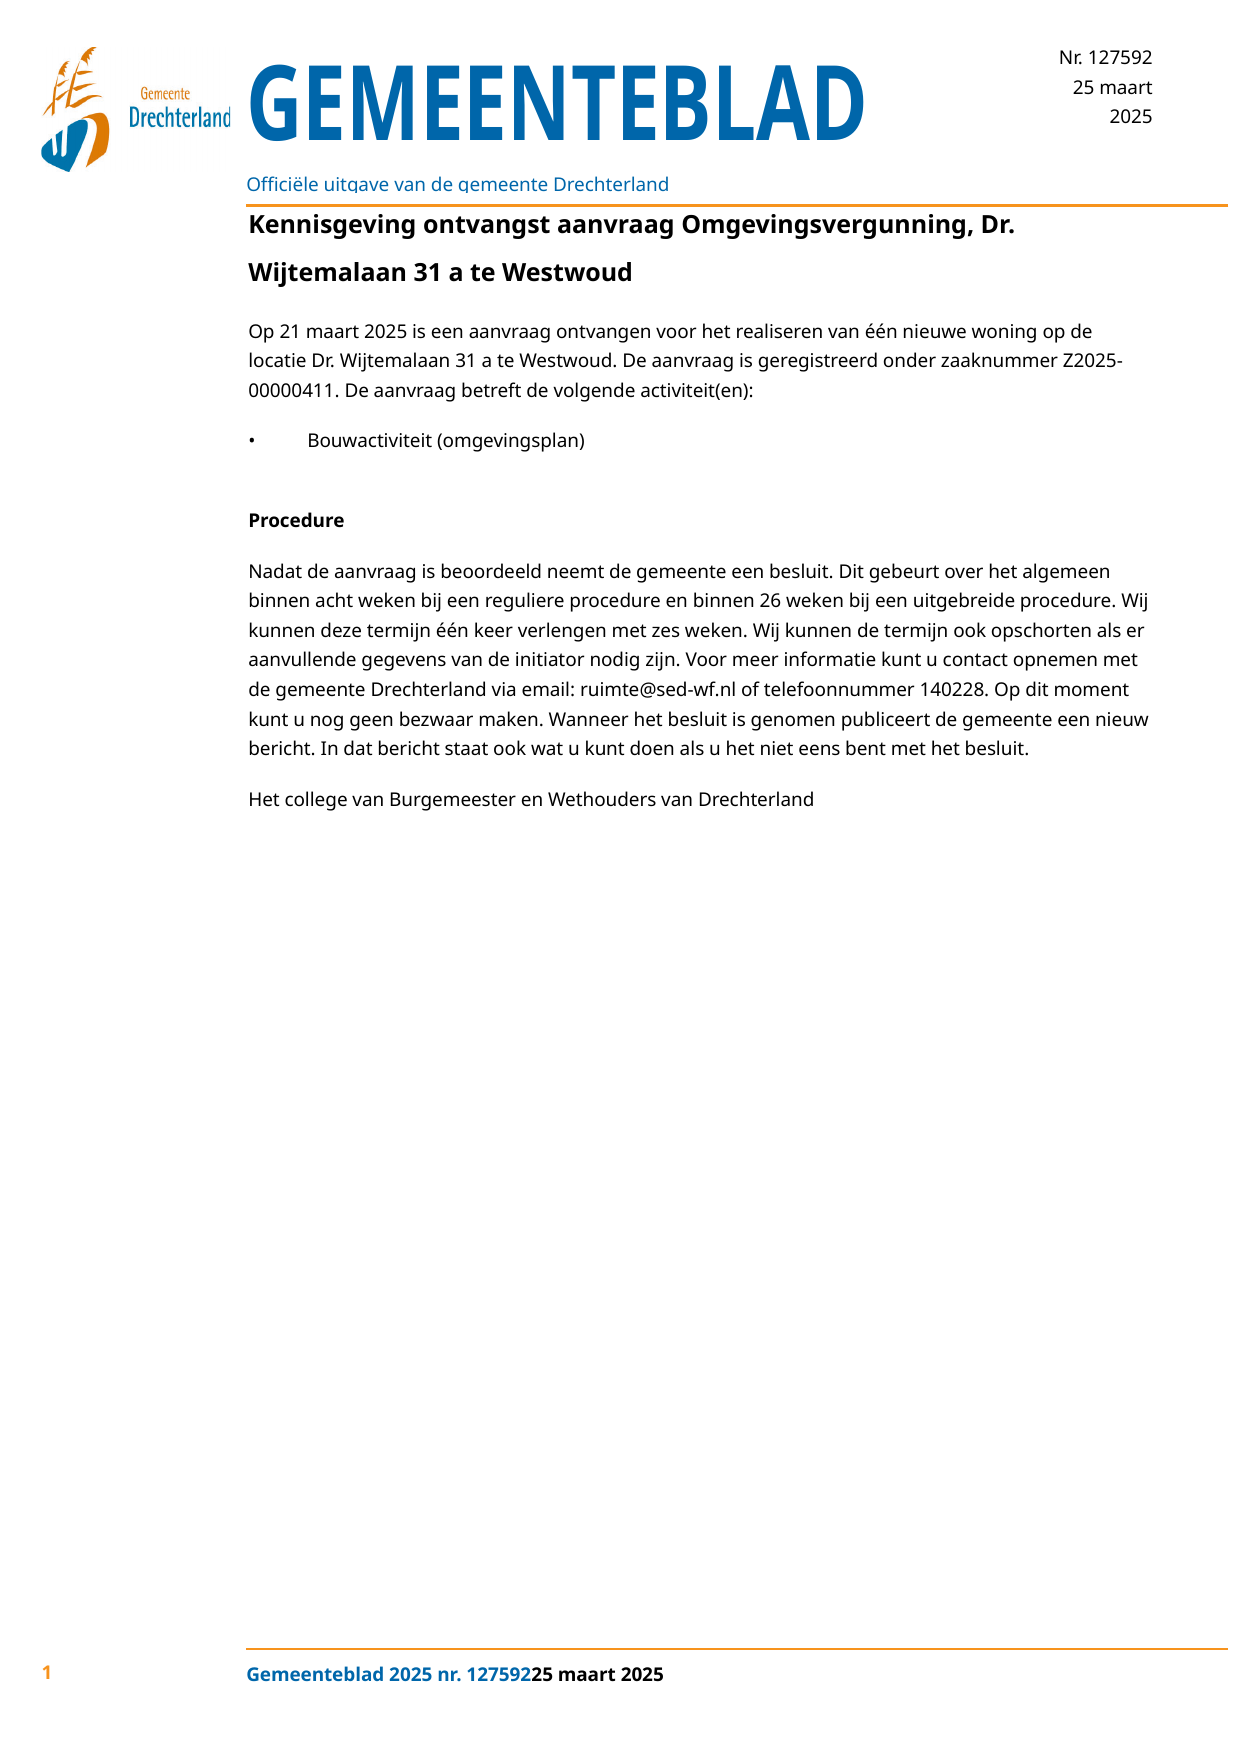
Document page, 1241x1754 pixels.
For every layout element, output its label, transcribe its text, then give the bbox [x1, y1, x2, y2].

text Het college van Burgemeester en Wethouders van Drechterland [248, 786, 1152, 812]
picture [41, 158, 64, 172]
list Bouwactiviteit (omgevingsplan) [248, 427, 1152, 453]
text Kennisgeving ontvangst aanvraag Omgevingsvergunning, Dr. Wijtemalaan 31 a te Westwoud [248, 207, 1152, 288]
picture [226, 115, 231, 124]
picture [41, 47, 231, 172]
text Op 21 maart 2025 is een aanvraag ontvangen voor het realiseren van één nieuwe woning op de locatie Dr. Wijtemalaan 31 a te Westwoud. De aanvraag is geregistreerd onder zaaknummer Z2025-00000411. De aanvraag betreft de volgende activiteit(en): [248, 318, 1152, 403]
text Procedure [248, 507, 1152, 533]
text Nadat de aanvraag is beoordeeld neemt de gemeente een besluit. Dit gebeurt over het algemeen binnen acht weken bij een reguliere procedure en binnen 26 weken bij een uitgebreide procedure. Wij kunnen deze termijn één keer verlengen met zes weken. Wij kunnen de termijn ook opschorten als er aanvullende gegevens van de initiator nodig zijn. Voor meer informatie kunt u contact opnemen met de gemeente Drechterland via email: ruimte@sed-wf.nl of telefoonnummer 140228. Op dit moment kunt u nog geen bezwaar maken. Wanneer het besluit is genomen publiceert de gemeente een nieuw bericht. In dat bericht staat ook wat u kunt doen als u het niet eens bent met het besluit. [248, 558, 1152, 761]
